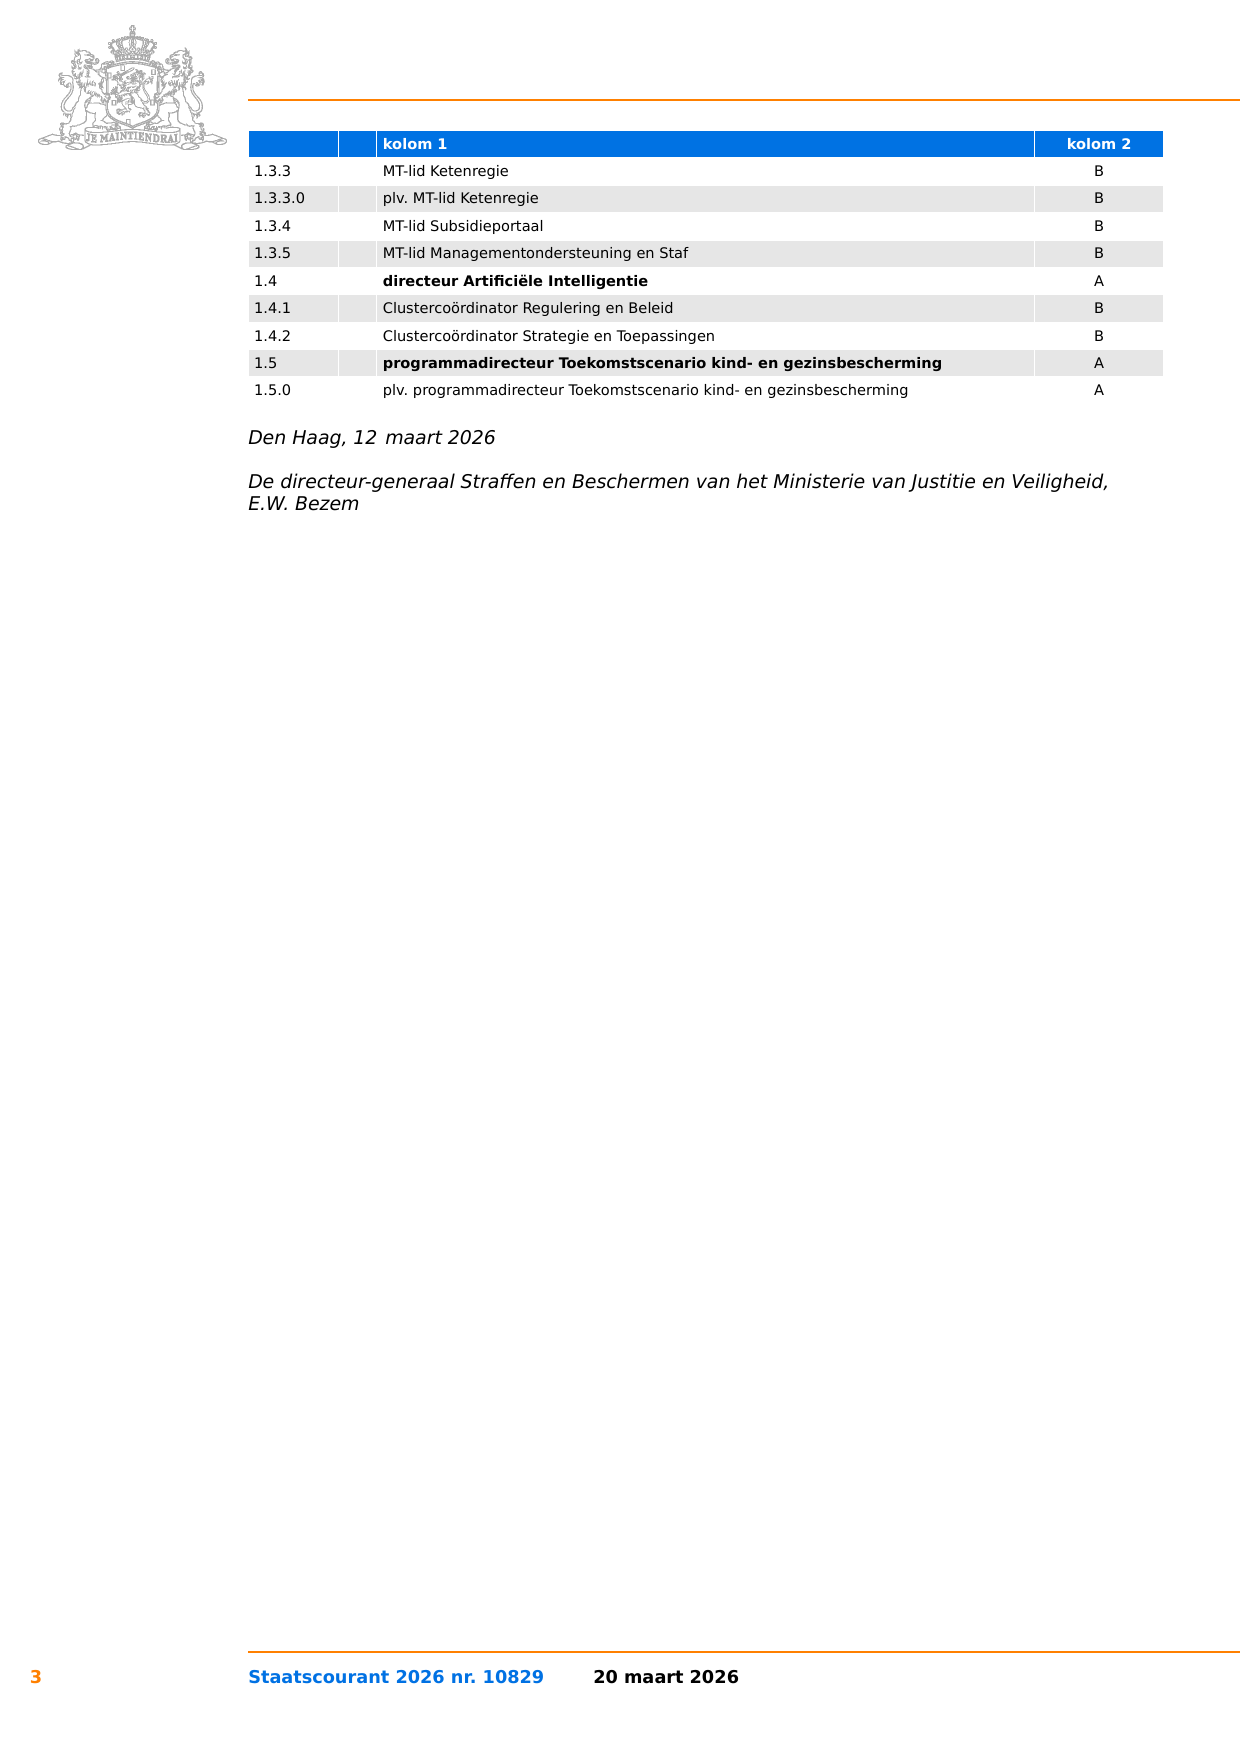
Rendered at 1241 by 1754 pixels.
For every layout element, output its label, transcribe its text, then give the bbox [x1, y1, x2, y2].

table_cell [339, 268, 376, 294]
table_cell [339, 186, 376, 212]
table_cell B [1035, 323, 1163, 349]
table_header [339, 131, 376, 157]
table_cell [339, 323, 376, 349]
table_cell 1.3.3 [249, 158, 338, 185]
table_cell Clustercoördinator Strategie en Toepassingen [377, 323, 1034, 349]
table_cell programmadirecteur Toekomstscenario kind- en gezinsbescherming [377, 350, 1034, 376]
table_cell MT-lid Subsidieportaal [377, 213, 1034, 239]
table_cell 1.3.3.0 [249, 186, 338, 212]
table_cell [339, 241, 376, 267]
table_cell B [1035, 158, 1163, 185]
table_header [249, 131, 338, 157]
table_cell 1.5.0 [249, 378, 338, 404]
table_cell B [1035, 213, 1163, 239]
table_cell MT-lid Ketenregie [377, 158, 1034, 185]
table_cell 1.5 [249, 350, 338, 376]
table_cell B [1035, 241, 1163, 267]
table_cell [339, 350, 376, 376]
table_cell MT-lid Managementondersteuning en Staf [377, 241, 1034, 267]
table_cell B [1035, 186, 1163, 212]
table_cell A [1035, 350, 1163, 376]
table_header kolom 1 [377, 131, 1034, 157]
table_cell [339, 378, 376, 404]
table_cell [339, 158, 376, 185]
table_cell plv. MT-lid Ketenregie [377, 186, 1034, 212]
table_cell [339, 213, 376, 239]
table_cell 1.3.4 [249, 213, 338, 239]
table_cell Clustercoördinator Regulering en Beleid [377, 295, 1034, 322]
table_cell [339, 295, 376, 322]
table_cell directeur Artificiële Intelligentie [377, 268, 1034, 294]
table_cell A [1035, 268, 1163, 294]
table_cell A [1035, 378, 1163, 404]
table_cell plv. programmadirecteur Toekomstscenario kind- en gezinsbescherming [377, 378, 1034, 404]
table_cell 1.3.5 [249, 241, 338, 267]
text De directeur-generaal Straffen en Beschermen van het Ministerie van Justitie en Veiligheid, E.W. Bezem [248, 471, 1163, 514]
text Den Haag, 12 maart 2026 [248, 427, 1163, 449]
table_cell 1.4.1 [249, 295, 338, 322]
picture [38, 25, 227, 150]
table_cell 1.4 [249, 268, 338, 294]
table_header kolom 2 [1035, 131, 1163, 157]
table_cell B [1035, 295, 1163, 322]
table_cell 1.4.2 [249, 323, 338, 349]
